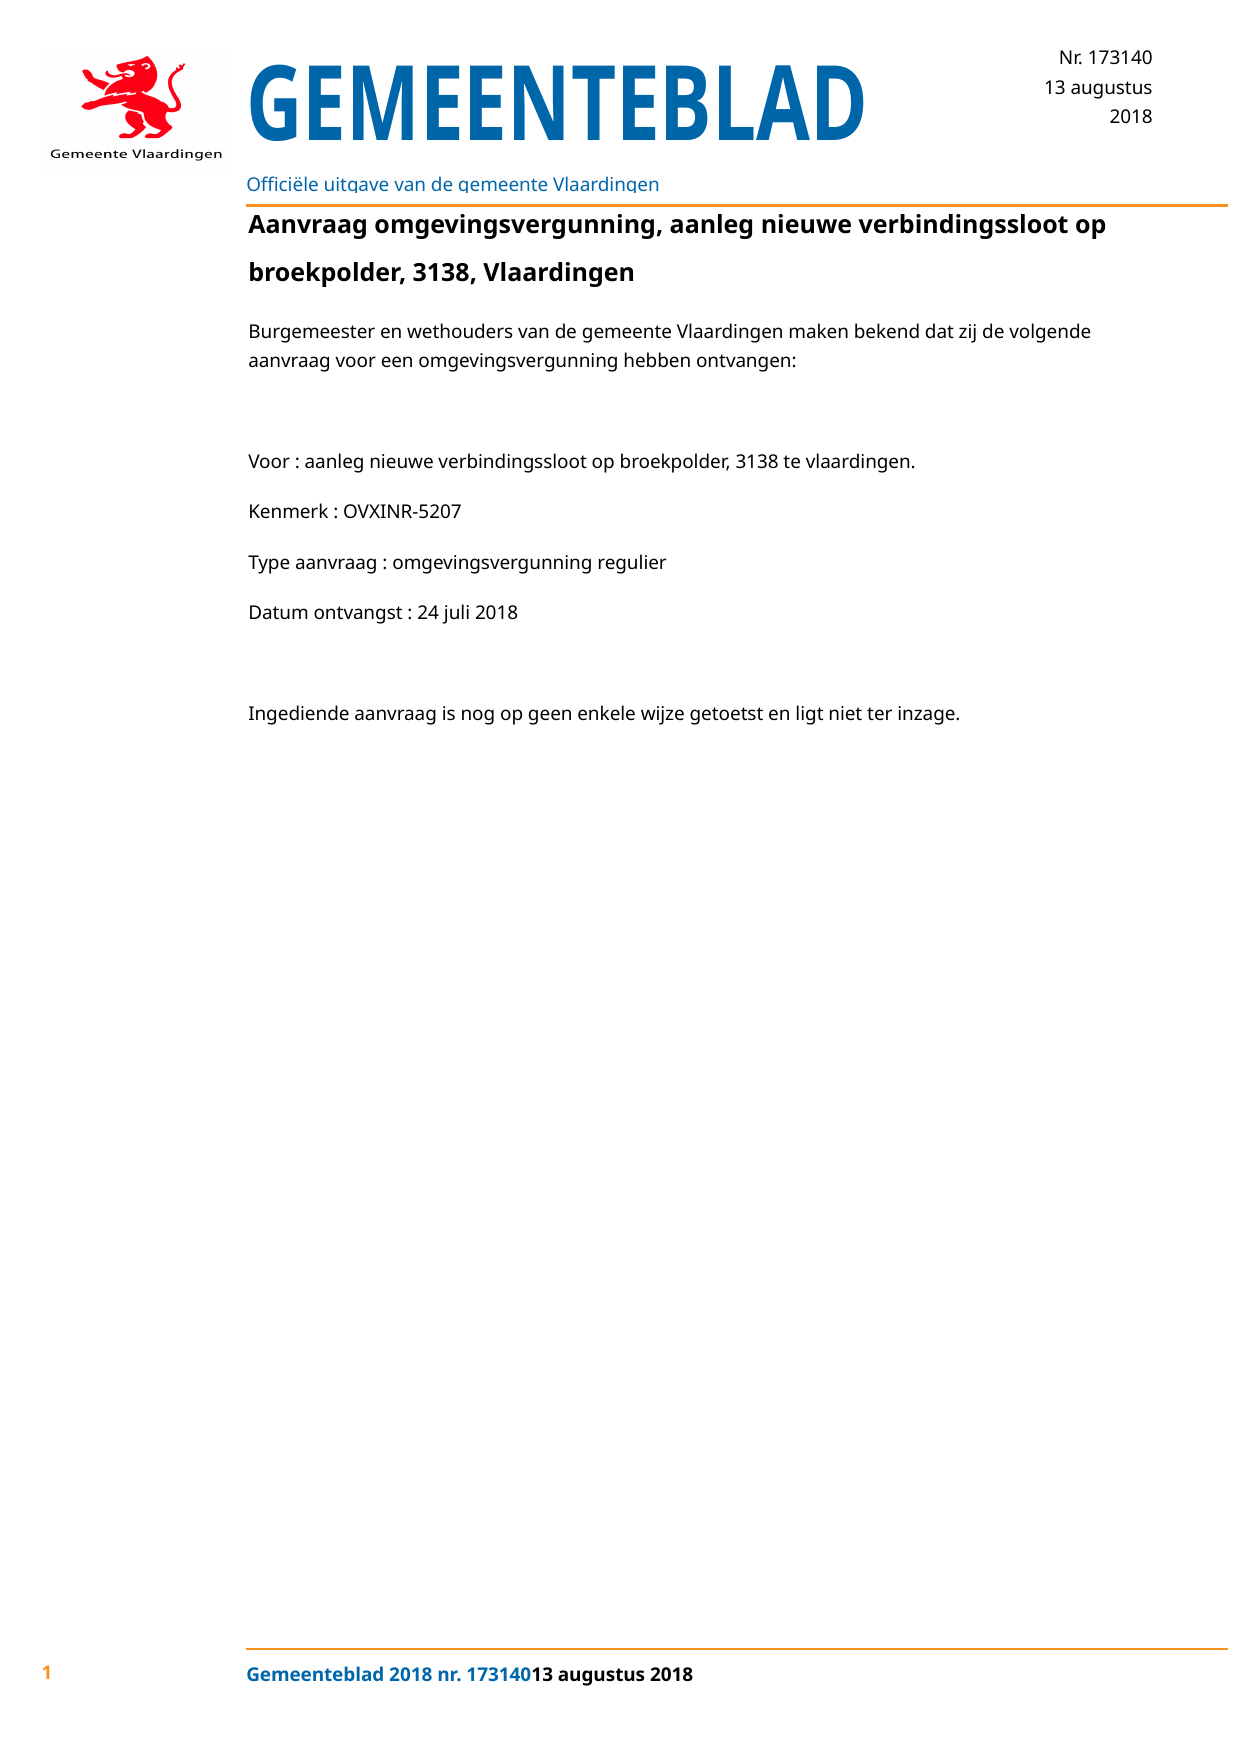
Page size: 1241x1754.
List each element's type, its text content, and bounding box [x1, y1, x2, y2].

text Burgemeester en wethouders van de gemeente Vlaardingen maken bekend dat zij de volgende aanvraag voor een omgevingsvergunning hebben ontvangen: [248, 318, 1152, 373]
text Voor : aanleg nieuwe verbindingssloot op broekpolder, 3138 te vlaardingen. [248, 448, 1152, 474]
text Ingediende aanvraag is nog op geen enkele wijze getoetst en ligt niet ter inzage. [248, 700, 1152, 726]
text Datum ontvangst : 24 juli 2018 [248, 599, 1152, 625]
text Kenmerk : OVXINR-5207 [248, 499, 1152, 524]
picture [41, 47, 231, 172]
text Type aanvraag : omgevingsvergunning regulier [248, 549, 1152, 575]
text Aanvraag omgevingsvergunning, aanleg nieuwe verbindingssloot op broekpolder, 3138, Vlaardingen [248, 207, 1152, 288]
